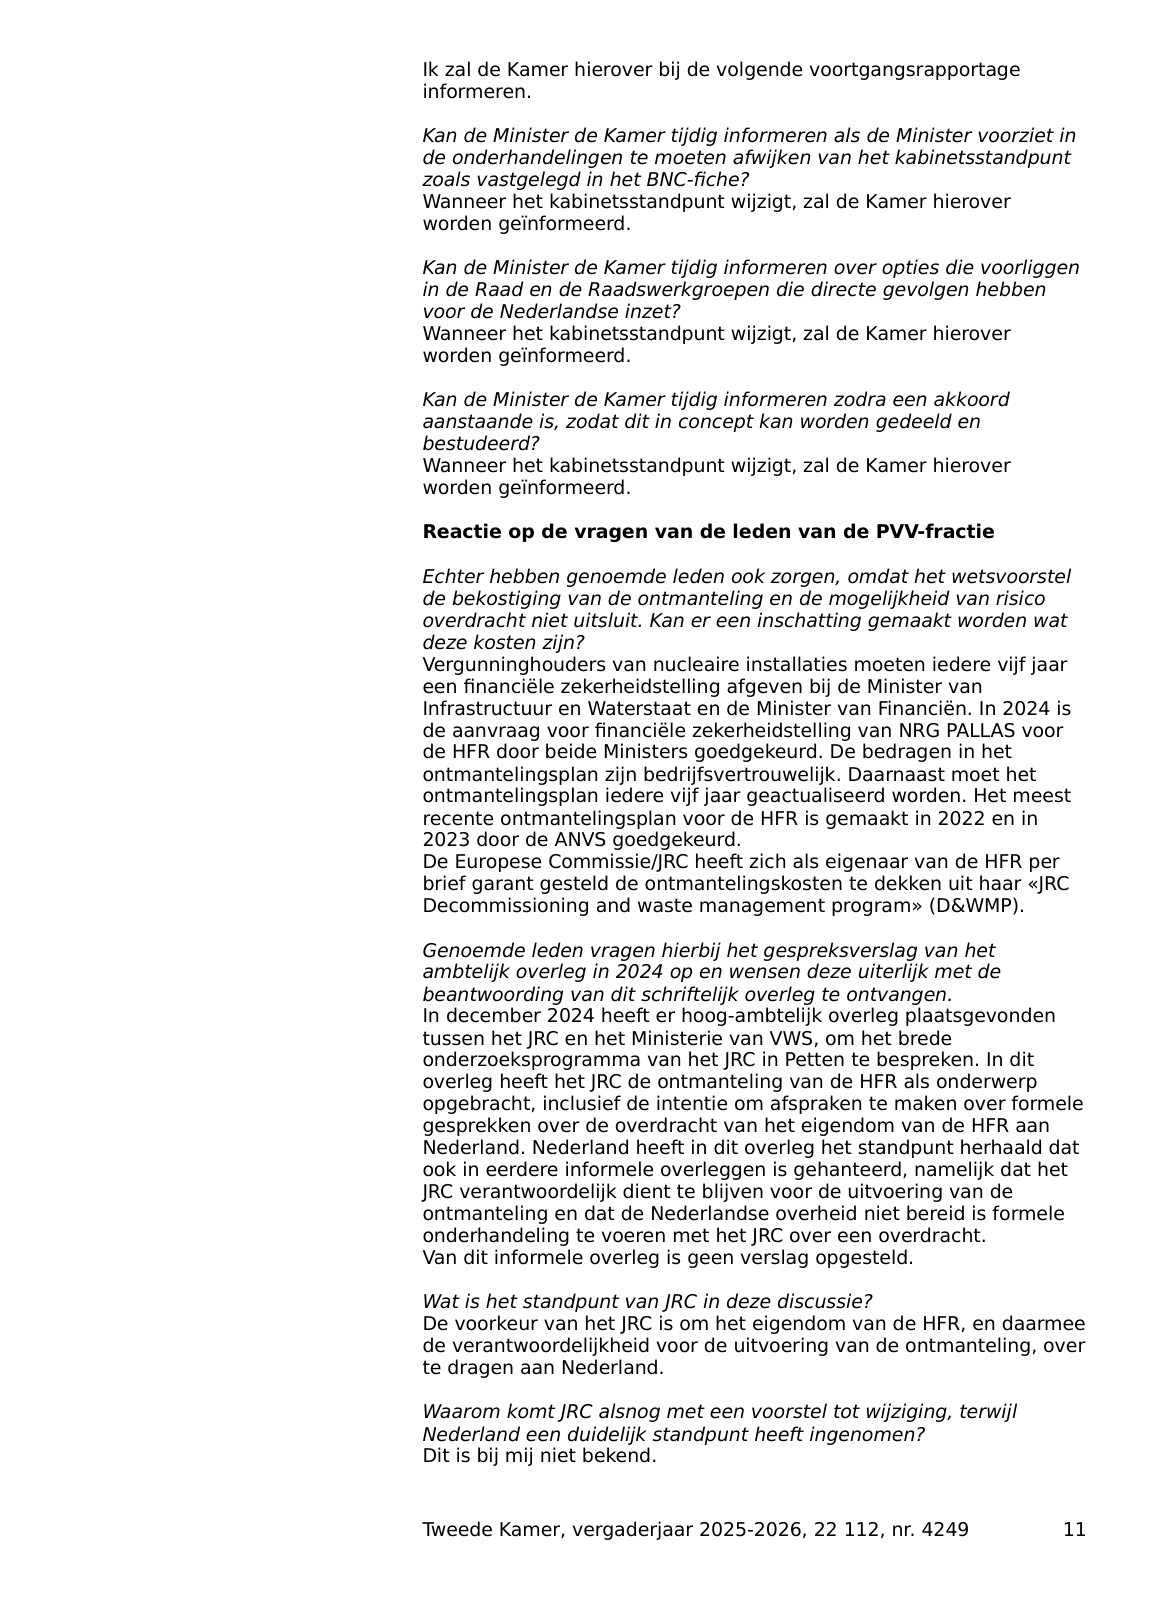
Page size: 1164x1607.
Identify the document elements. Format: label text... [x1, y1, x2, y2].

text De voorkeur van het JRC is om het eigendom van de HFR, en daarmee de verantwoordelijkheid voor de uitvoering van de ontmanteling, over te dragen aan Nederland. [422, 1313, 1087, 1379]
text Vergunninghouders van nucleaire installaties moeten iedere vijf jaar een financiële zekerheidstelling afgeven bij de Minister van Infrastructuur en Waterstaat en de Minister van Financiën. In 2024 is de aanvraag voor financiële zekerheidstelling van NRG PALLAS voor de HFR door beide Ministers goedgekeurd. De bedragen in het ontmantelingsplan zijn bedrijfsvertrouwelijk. Daarnaast moet het ontmantelingsplan iedere vijf jaar geactualiseerd worden. Het meest recente ontmantelingsplan voor de HFR is gemaakt in 2022 en in 2023 door de ANVS goedgekeurd. [422, 653, 1087, 851]
subtitle Reactie op de vragen van de leden van de PVV-fractie [422, 521, 1087, 543]
text Wat is het standpunt van JRC in deze discussie? [422, 1291, 1087, 1313]
text Echter hebben genoemde leden ook zorgen, omdat het wetsvoorstel de bekostiging van de ontmanteling en de mogelijkheid van risico overdracht niet uitsluit. Kan er een inschatting gemaakt worden wat deze kosten zijn? [422, 566, 1087, 653]
text Waarom komt JRC alsnog met een voorstel tot wijziging, terwijl Nederland een duidelijk standpunt heeft ingenomen? [422, 1401, 1087, 1445]
text Kan de Minister de Kamer tijdig informeren zodra een akkoord aanstaande is, zodat dit in concept kan worden gedeeld en bestudeerd? [422, 389, 1087, 455]
text De Europese Commissie/JRC heeft zich als eigenaar van de HFR per brief garant gesteld de ontmantelingskosten te dekken uit haar «JRC Decommissioning and waste management program» (D&WMP). [422, 851, 1087, 917]
text Dit is bij mij niet bekend. [422, 1445, 1087, 1467]
text Kan de Minister de Kamer tijdig informeren over opties die voorliggen in de Raad en de Raadswerkgroepen die directe gevolgen hebben voor de Nederlandse inzet? [422, 257, 1087, 323]
text Ik zal de Kamer hierover bij de volgende voortgangsrapportage informeren. [422, 59, 1087, 103]
text Wanneer het kabinetsstandpunt wijzigt, zal de Kamer hierover worden geïnformeerd. [422, 455, 1087, 499]
text Kan de Minister de Kamer tijdig informeren als de Minister voorziet in de onderhandelingen te moeten afwijken van het kabinetsstandpunt zoals vastgelegd in het BNC-fiche? [422, 125, 1087, 191]
text Van dit informele overleg is geen verslag opgesteld. [422, 1247, 1087, 1269]
text Genoemde leden vragen hierbij het gespreksverslag van het ambtelijk overleg in 2024 op en wensen deze uiterlijk met de beantwoording van dit schriftelijk overleg te ontvangen. [422, 939, 1087, 1005]
text Wanneer het kabinetsstandpunt wijzigt, zal de Kamer hierover worden geïnformeerd. [422, 323, 1087, 367]
text In december 2024 heeft er hoog-ambtelijk overleg plaatsgevonden tussen het JRC en het Ministerie van VWS, om het brede onderzoeksprogramma van het JRC in Petten te bespreken. In dit overleg heeft het JRC de ontmanteling van de HFR als onderwerp opgebracht, inclusief de intentie om afspraken te maken over formele gesprekken over de overdracht van het eigendom van de HFR aan Nederland. Nederland heeft in dit overleg het standpunt herhaald dat ook in eerdere informele overleggen is gehanteerd, namelijk dat het JRC verantwoordelijk dient te blijven voor de uitvoering van de ontmanteling en dat de Nederlandse overheid niet bereid is formele onderhandeling te voeren met het JRC over een overdracht. [422, 1005, 1087, 1247]
text Wanneer het kabinetsstandpunt wijzigt, zal de Kamer hierover worden geïnformeerd. [422, 191, 1087, 235]
